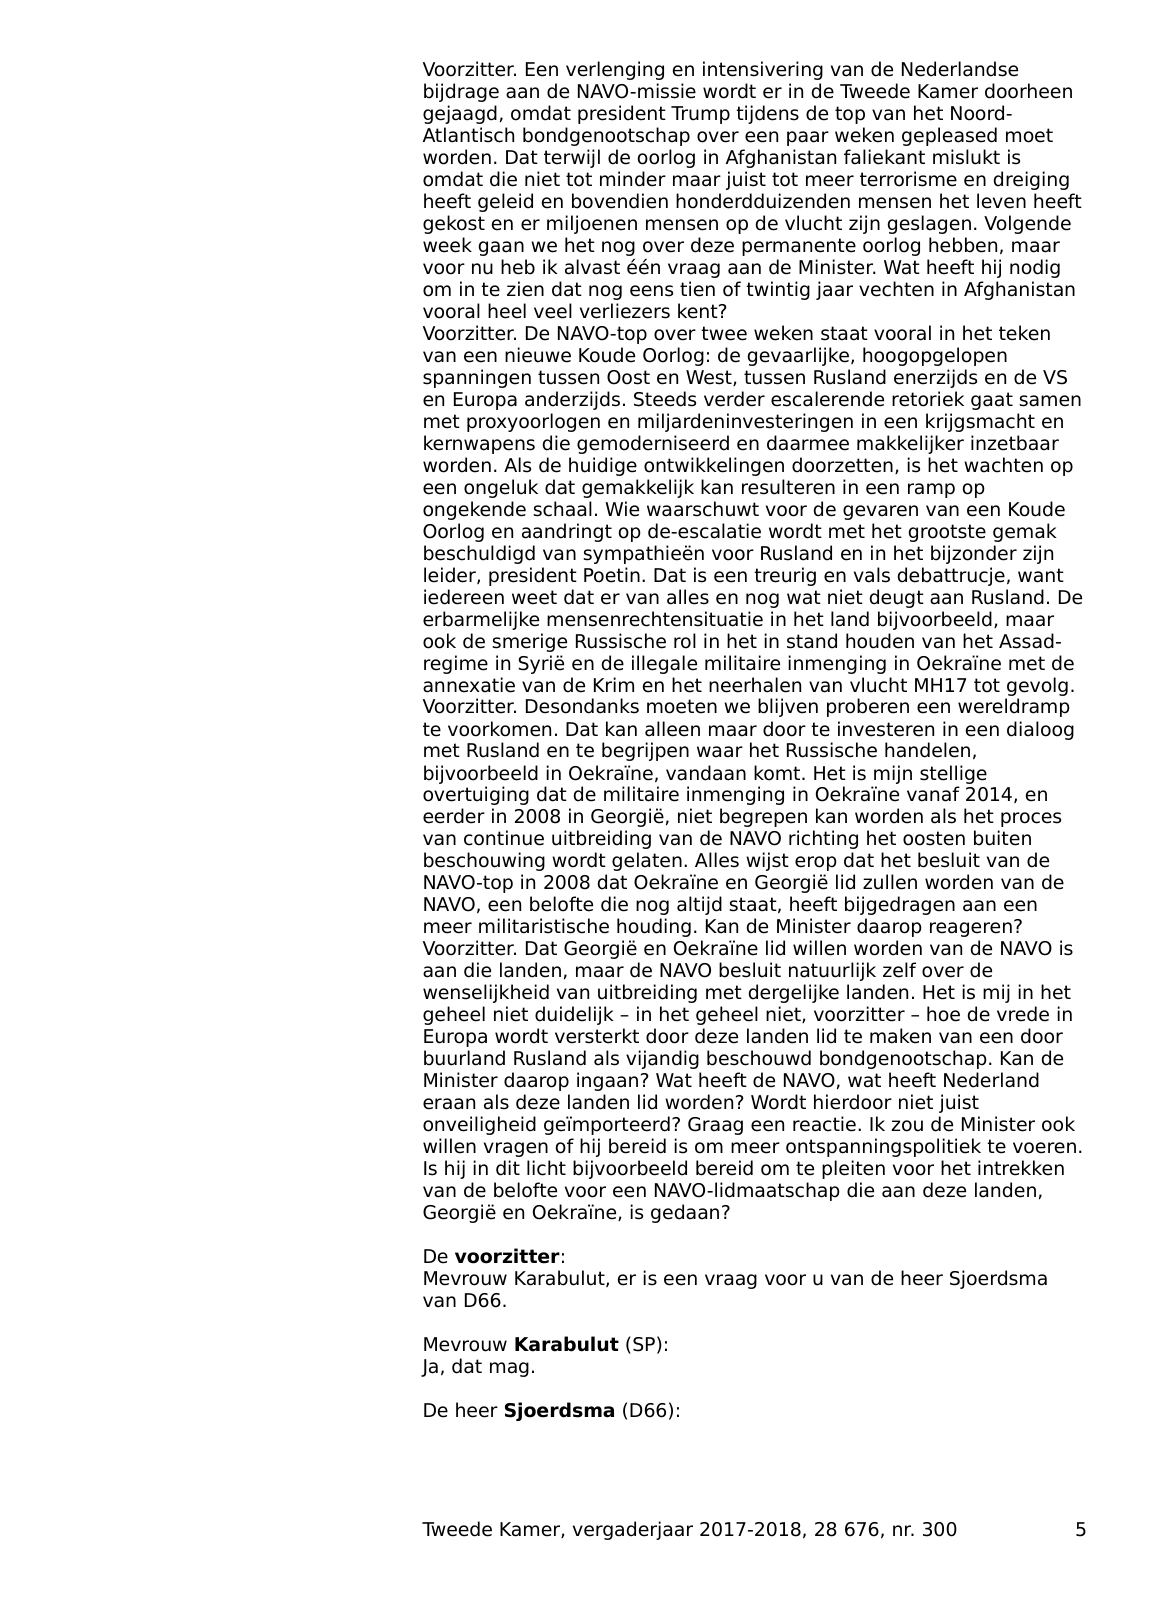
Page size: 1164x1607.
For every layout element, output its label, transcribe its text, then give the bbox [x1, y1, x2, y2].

text Ja, dat mag. [422, 1356, 1087, 1378]
text Voorzitter. Dat Georgië en Oekraïne lid willen worden van de NAVO is aan die landen, maar de NAVO besluit natuurlijk zelf over de wenselijkheid van uitbreiding met dergelijke landen. Het is mij in het geheel niet duidelijk – in het geheel niet, voorzitter – hoe de vrede in Europa wordt versterkt door deze landen lid te maken van een door buurland Rusland als vijandig beschouwd bondgenootschap. Kan de Minister daarop ingaan? Wat heeft de NAVO, wat heeft Nederland eraan als deze landen lid worden? Wordt hierdoor niet juist onveiligheid geïmporteerd? Graag een reactie. Ik zou de Minister ook willen vragen of hij bereid is om meer ontspanningspolitiek te voeren. Is hij in dit licht bijvoorbeeld bereid om te pleiten voor het intrekken van de belofte voor een NAVO-lidmaatschap die aan deze landen, Georgië en Oekraïne, is gedaan? [422, 938, 1087, 1224]
text De voorzitter: [422, 1246, 1087, 1268]
text De heer Sjoerdsma (D66): [422, 1400, 1087, 1422]
text Voorzitter. De NAVO-top over twee weken staat vooral in het teken van een nieuwe Koude Oorlog: de gevaarlijke, hoogopgelopen spanningen tussen Oost en West, tussen Rusland enerzijds en de VS en Europa anderzijds. Steeds verder escalerende retoriek gaat samen met proxyoorlogen en miljardeninvesteringen in een krijgsmacht en kernwapens die gemoderniseerd en daarmee makkelijker inzetbaar worden. Als de huidige ontwikkelingen doorzetten, is het wachten op een ongeluk dat gemakkelijk kan resulteren in een ramp op ongekende schaal. Wie waarschuwt voor de gevaren van een Koude Oorlog en aandringt op de-escalatie wordt met het grootste gemak beschuldigd van sympathieën voor Rusland en in het bijzonder zijn leider, president Poetin. Dat is een treurig en vals debattrucje, want iedereen weet dat er van alles en nog wat niet deugt aan Rusland. De erbarmelijke mensenrechtensituatie in het land bijvoorbeeld, maar ook de smerige Russische rol in het in stand houden van het Assad-regime in Syrië en de illegale militaire inmenging in Oekraïne met de annexatie van de Krim en het neerhalen van vlucht MH17 tot gevolg. [422, 323, 1087, 696]
text Voorzitter. Een verlenging en intensivering van de Nederlandse bijdrage aan de NAVO-missie wordt er in de Tweede Kamer doorheen gejaagd, omdat president Trump tijdens de top van het Noord-Atlantisch bondgenootschap over een paar weken gepleased moet worden. Dat terwijl de oorlog in Afghanistan faliekant mislukt is omdat die niet tot minder maar juist tot meer terrorisme en dreiging heeft geleid en bovendien honderdduizenden mensen het leven heeft gekost en er miljoenen mensen op de vlucht zijn geslagen. Volgende week gaan we het nog over deze permanente oorlog hebben, maar voor nu heb ik alvast één vraag aan de Minister. Wat heeft hij nodig om in te zien dat nog eens tien of twintig jaar vechten in Afghanistan vooral heel veel verliezers kent? [422, 59, 1087, 323]
text Voorzitter. Desondanks moeten we blijven proberen een wereldramp te voorkomen. Dat kan alleen maar door te investeren in een dialoog met Rusland en te begrijpen waar het Russische handelen, bijvoorbeeld in Oekraïne, vandaan komt. Het is mijn stellige overtuiging dat de militaire inmenging in Oekraïne vanaf 2014, en eerder in 2008 in Georgië, niet begrepen kan worden als het proces van continue uitbreiding van de NAVO richting het oosten buiten beschouwing wordt gelaten. Alles wijst erop dat het besluit van de NAVO-top in 2008 dat Oekraïne en Georgië lid zullen worden van de NAVO, een belofte die nog altijd staat, heeft bijgedragen aan een meer militaristische houding. Kan de Minister daarop reageren? [422, 696, 1087, 938]
text Mevrouw Karabulut, er is een vraag voor u van de heer Sjoerdsma van D66. [422, 1268, 1087, 1312]
text Mevrouw Karabulut (SP): [422, 1334, 1087, 1356]
